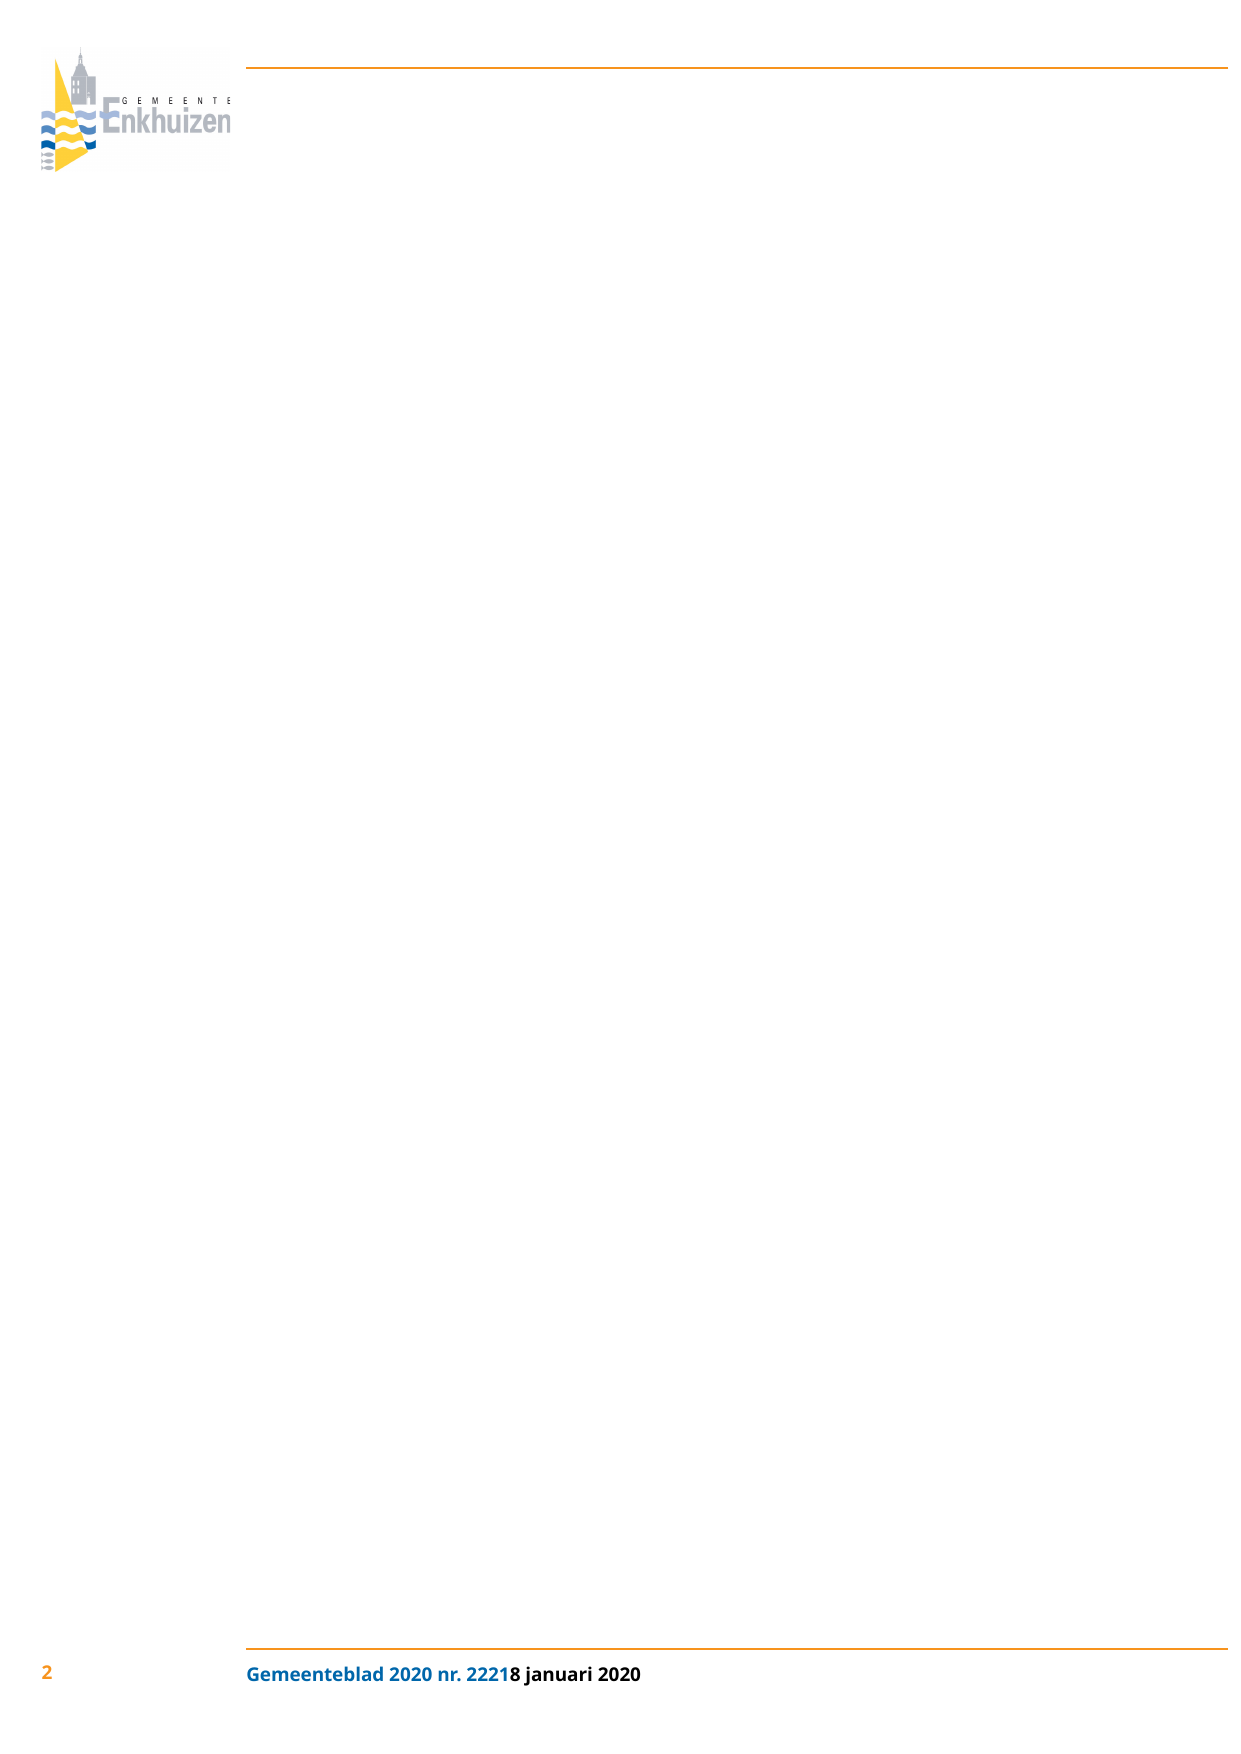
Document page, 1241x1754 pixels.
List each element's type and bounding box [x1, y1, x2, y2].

picture [41, 47, 231, 172]
